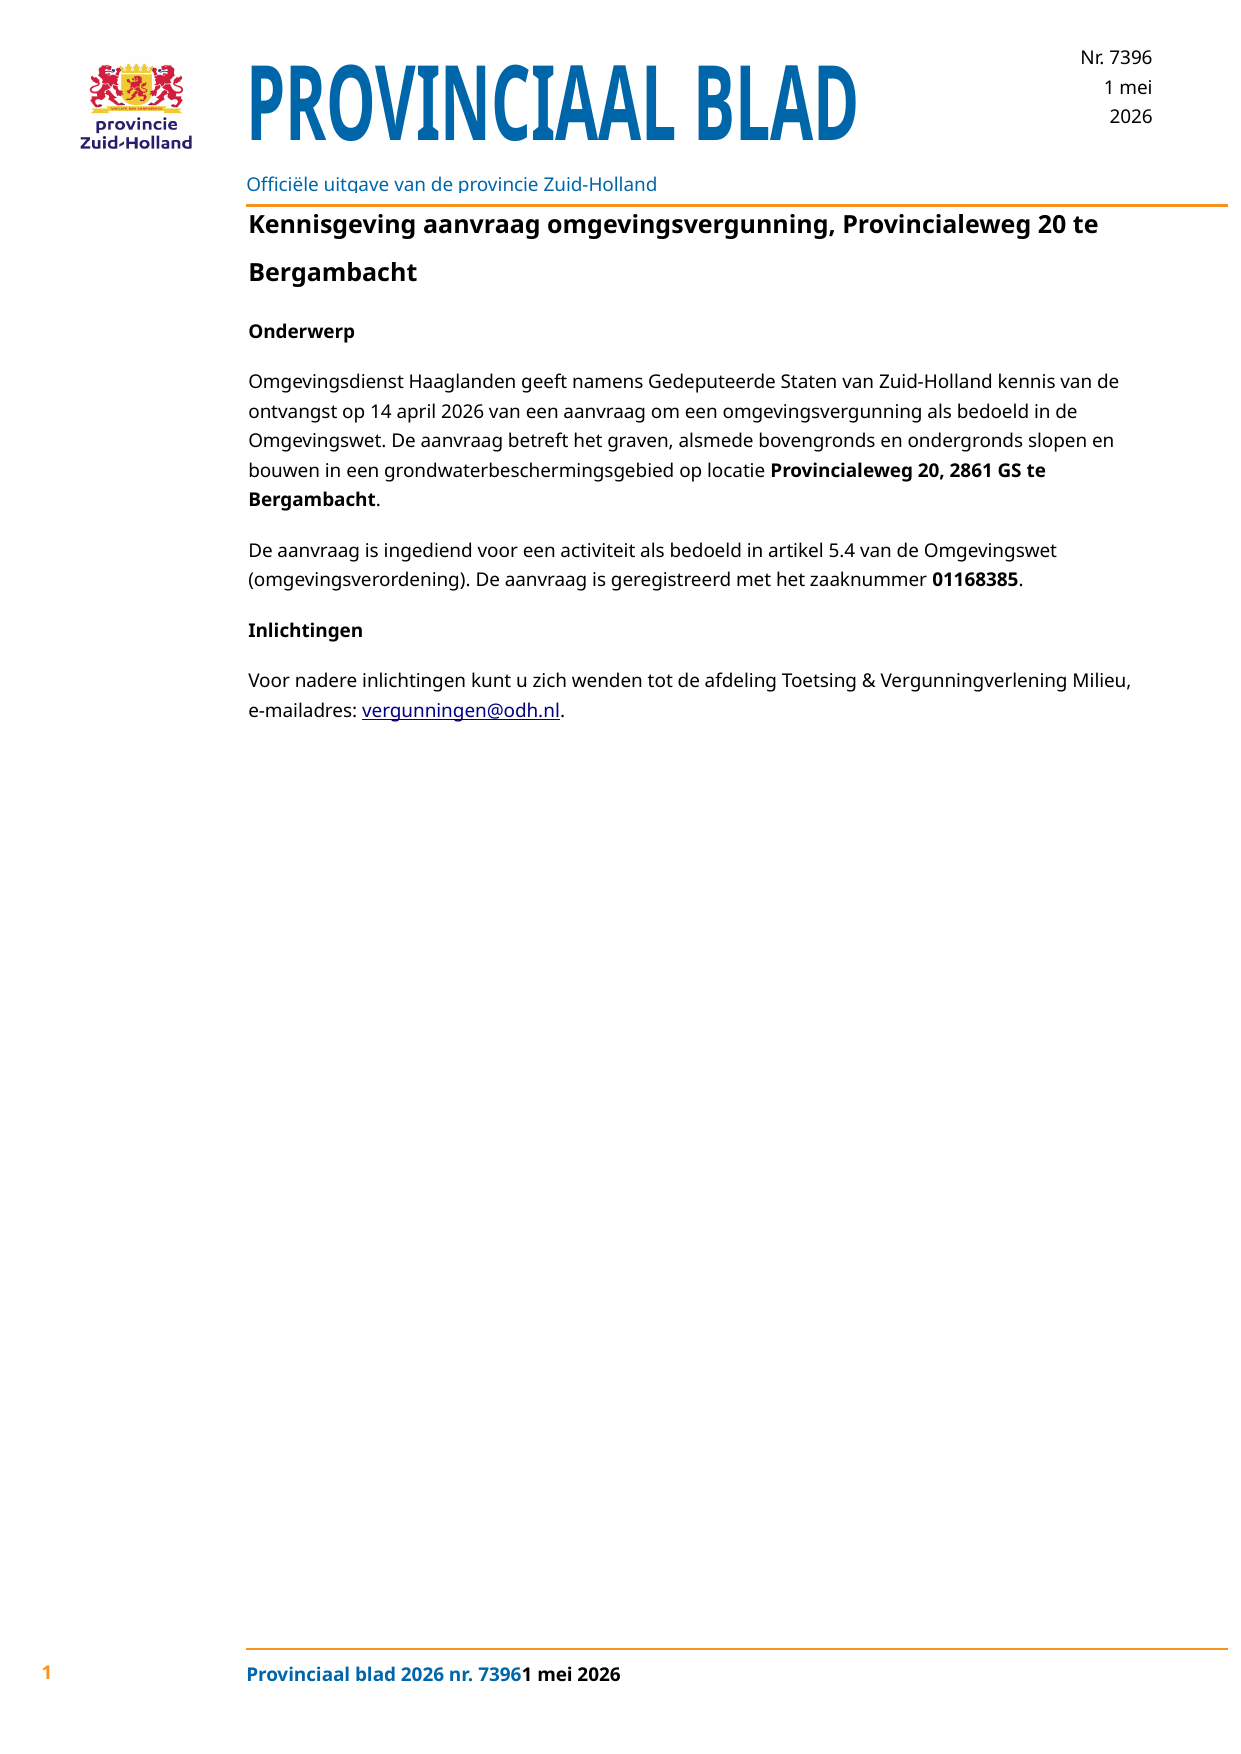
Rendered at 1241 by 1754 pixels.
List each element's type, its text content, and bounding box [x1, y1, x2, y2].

text Kennisgeving aanvraag omgevingsvergunning, Provincialeweg 20 te Bergambacht [248, 207, 1152, 288]
text Inlichtingen [248, 617, 1152, 643]
text Omgevingsdienst Haaglanden geeft namens Gedeputeerde Staten van Zuid-Holland kennis van de ontvangst op 14 april 2026 van een aanvraag om een omgevingsvergunning als bedoeld in de Omgevingswet. De aanvraag betreft het graven, alsmede bovengronds en ondergronds slopen en bouwen in een grondwaterbeschermingsgebied op locatie Provincialeweg 20, 2861 GS te Bergambacht. [248, 368, 1152, 512]
picture [41, 47, 231, 172]
text Onderwerp [248, 318, 1152, 344]
text Voor nadere inlichtingen kunt u zich wenden tot de afdeling Toetsing & Vergunningverlening Milieu, e-mailadres: vergunningen@odh.nl. [248, 667, 1152, 723]
text De aanvraag is ingediend voor een activiteit als bedoeld in artikel 5.4 van de Omgevingswet (omgevingsverordening). De aanvraag is geregistreerd met het zaaknummer 01168385. [248, 537, 1152, 592]
